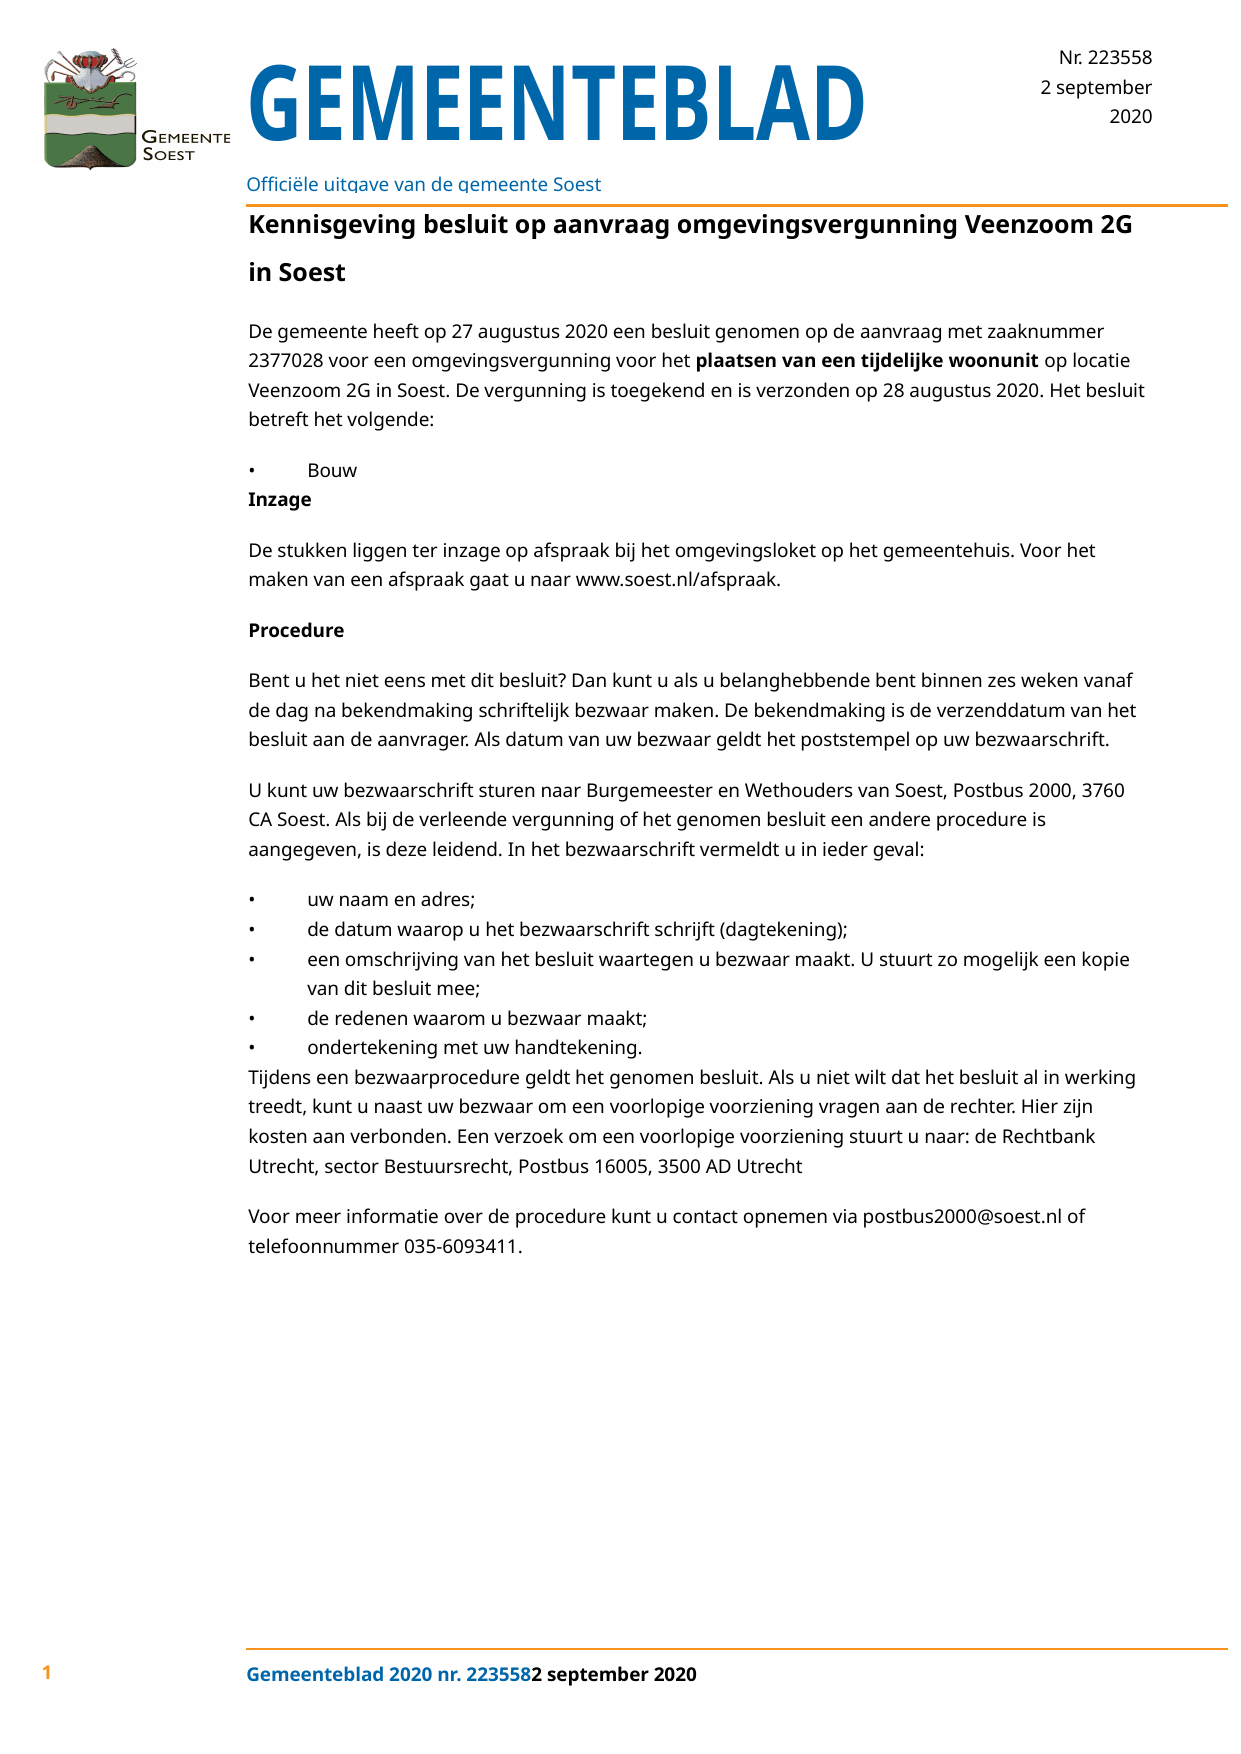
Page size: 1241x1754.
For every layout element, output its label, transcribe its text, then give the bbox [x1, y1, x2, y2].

text Voor meer informatie over de procedure kunt u contact opnemen via postbus2000@soest.nl of telefoonnummer 035-6093411. [248, 1203, 1152, 1259]
text U kunt uw bezwaarschrift sturen naar Burgemeester en Wethouders van Soest, Postbus 2000, 3760 CA Soest. Als bij de verleende vergunning of het genomen besluit een andere procedure is aangegeven, is deze leidend. In het bezwaarschrift vermeldt u in ieder geval: [248, 777, 1152, 862]
text Procedure [248, 617, 1152, 643]
list uw naam en adres; [248, 887, 1152, 912]
list Bouw [248, 457, 1152, 483]
text Inzage [248, 487, 1152, 512]
list de redenen waarom u bezwaar maakt; [248, 1005, 1152, 1031]
list een omschrijving van het besluit waartegen u bezwaar maakt. U stuurt zo mogelijk een kopie van dit besluit mee; [248, 946, 1152, 1001]
text Bent u het niet eens met dit besluit? Dan kunt u als u belanghebbende bent binnen zes weken vanaf de dag na bekendmaking schriftelijk bezwaar maken. De bekendmaking is de verzenddatum van het besluit aan de aanvrager. Als datum van uw bezwaar geldt het poststempel op uw bezwaarschrift. [248, 667, 1152, 752]
picture [41, 47, 231, 172]
list ondertekening met uw handtekening. [248, 1034, 1152, 1060]
text De stukken liggen ter inzage op afspraak bij het omgevingsloket op het gemeentehuis. Voor het maken van een afspraak gaat u naar www.soest.nl/afspraak. [248, 537, 1152, 592]
list de datum waarop u het bezwaarschrift schrijft (dagtekening); [248, 916, 1152, 942]
text Kennisgeving besluit op aanvraag omgevingsvergunning Veenzoom 2G in Soest [248, 207, 1152, 288]
text Tijdens een bezwaarprocedure geldt het genomen besluit. Als u niet wilt dat het besluit al in werking treedt, kunt u naast uw bezwaar om een voorlopige voorziening vragen aan de rechter. Hier zijn kosten aan verbonden. Een verzoek om een voorlopige voorziening stuurt u naar: de Rechtbank Utrecht, sector Bestuursrecht, Postbus 16005, 3500 AD Utrecht [248, 1064, 1152, 1179]
text De gemeente heeft op 27 augustus 2020 een besluit genomen op de aanvraag met zaaknummer 2377028 voor een omgevingsvergunning voor het plaatsen van een tijdelijke woonunit op locatie Veenzoom 2G in Soest. De vergunning is toegekend en is verzonden op 28 augustus 2020. Het besluit betreft het volgende: [248, 318, 1152, 432]
